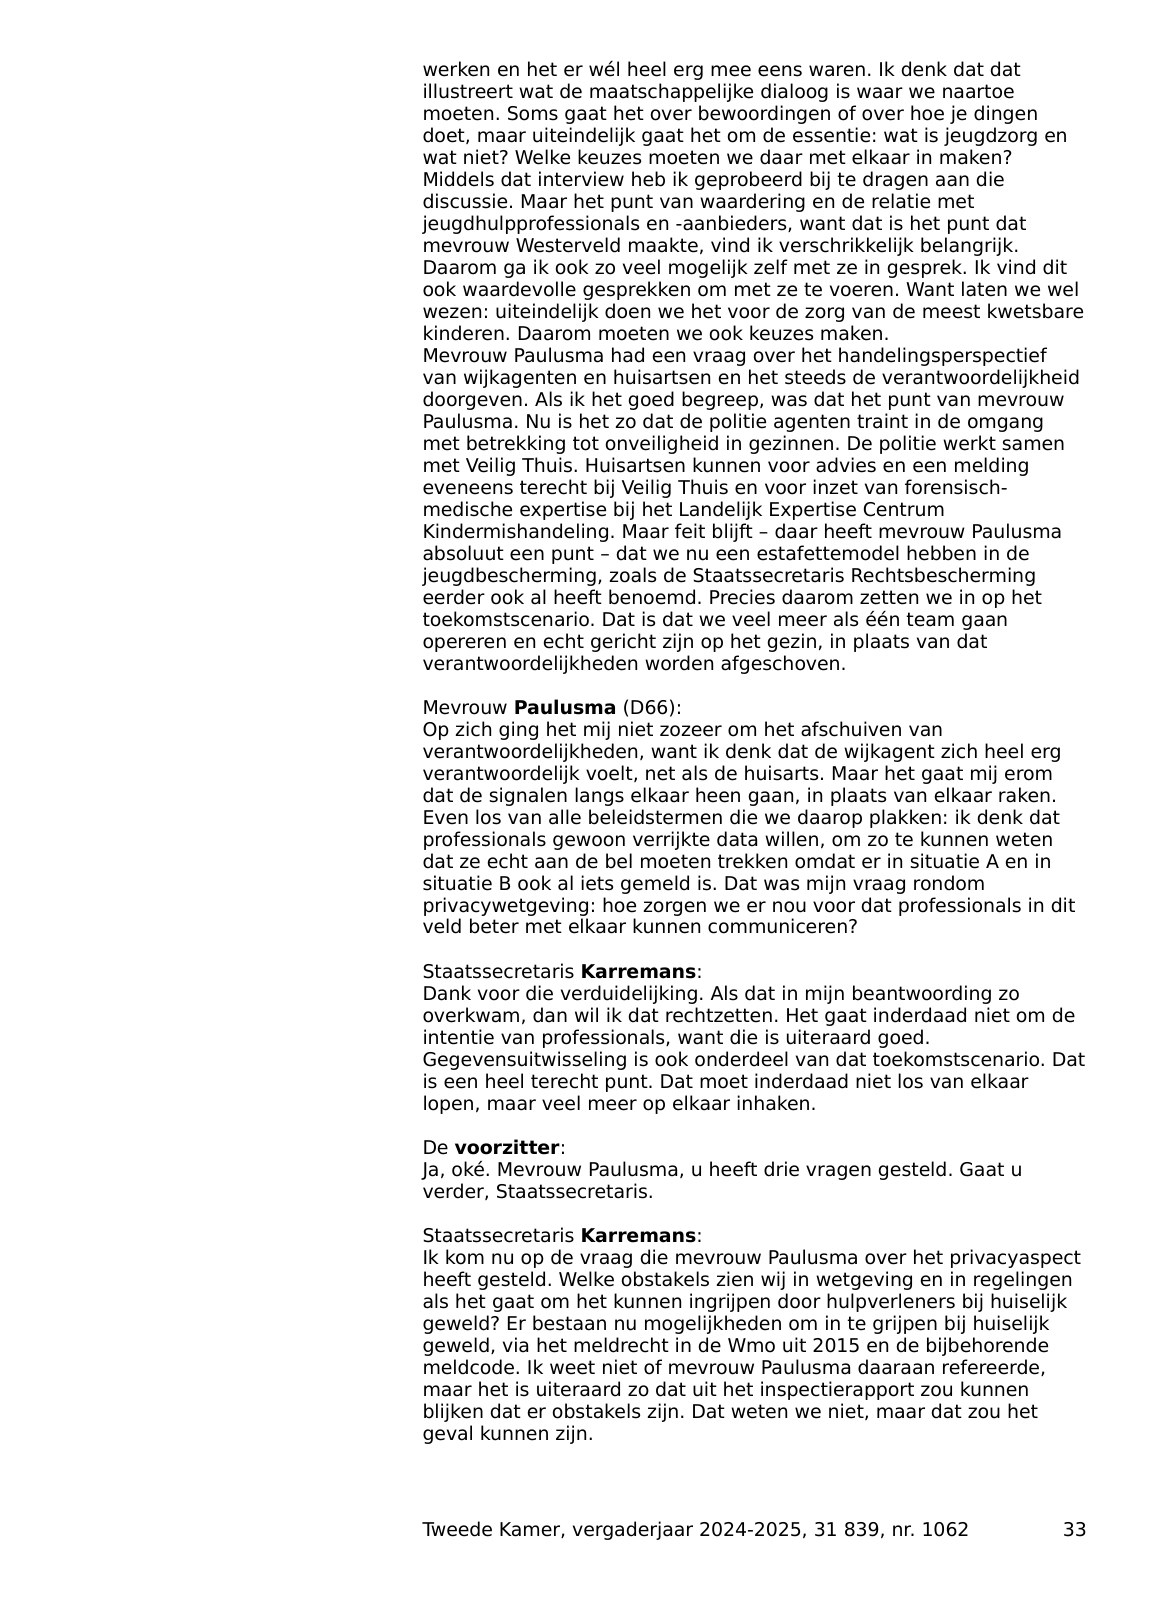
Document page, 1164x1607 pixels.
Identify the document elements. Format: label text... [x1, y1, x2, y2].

text Staatssecretaris Karremans: [422, 961, 1087, 983]
text Mevrouw Paulusma had een vraag over het handelingsperspectief van wijkagenten en huisartsen en het steeds de verantwoordelijkheid doorgeven. Als ik het goed begreep, was dat het punt van mevrouw Paulusma. Nu is het zo dat de politie agenten traint in de omgang met betrekking tot onveiligheid in gezinnen. De politie werkt samen met Veilig Thuis. Huisartsen kunnen voor advies en een melding eveneens terecht bij Veilig Thuis en voor inzet van forensisch-medische expertise bij het Landelijk Expertise Centrum Kindermishandeling. Maar feit blijft – daar heeft mevrouw Paulusma absoluut een punt – dat we nu een estafettemodel hebben in de jeugdbescherming, zoals de Staatssecretaris Rechtsbescherming eerder ook al heeft benoemd. Precies daarom zetten we in op het toekomstscenario. Dat is dat we veel meer als één team gaan opereren en echt gericht zijn op het gezin, in plaats van dat verantwoordelijkheden worden afgeschoven. [422, 345, 1087, 674]
text Ik kom nu op de vraag die mevrouw Paulusma over het privacyaspect heeft gesteld. Welke obstakels zien wij in wetgeving en in regelingen als het gaat om het kunnen ingrijpen door hulpverleners bij huiselijk geweld? Er bestaan nu mogelijkheden om in te grijpen bij huiselijk geweld, via het meldrecht in de Wmo uit 2015 en de bijbehorende meldcode. Ik weet niet of mevrouw Paulusma daaraan refereerde, maar het is uiteraard zo dat uit het inspectierapport zou kunnen blijken dat er obstakels zijn. Dat weten we niet, maar dat zou het geval kunnen zijn. [422, 1247, 1087, 1444]
text De voorzitter: [422, 1137, 1087, 1159]
text Dank voor die verduidelijking. Als dat in mijn beantwoording zo overkwam, dan wil ik dat rechtzetten. Het gaat inderdaad niet om de intentie van professionals, want die is uiteraard goed. Gegevensuitwisseling is ook onderdeel van dat toekomstscenario. Dat is een heel terecht punt. Dat moet inderdaad niet los van elkaar lopen, maar veel meer op elkaar inhaken. [422, 983, 1087, 1114]
text Ja, oké. Mevrouw Paulusma, u heeft drie vragen gesteld. Gaat u verder, Staatssecretaris. [422, 1159, 1087, 1203]
text Staatssecretaris Karremans: [422, 1225, 1087, 1247]
text werken en het er wél heel erg mee eens waren. Ik denk dat dat illustreert wat de maatschappelijke dialoog is waar we naartoe moeten. Soms gaat het over bewoordingen of over hoe je dingen doet, maar uiteindelijk gaat het om de essentie: wat is jeugdzorg en wat niet? Welke keuzes moeten we daar met elkaar in maken? Middels dat interview heb ik geprobeerd bij te dragen aan die discussie. Maar het punt van waardering en de relatie met jeugdhulpprofessionals en -aanbieders, want dat is het punt dat mevrouw Westerveld maakte, vind ik verschrikkelijk belangrijk. Daarom ga ik ook zo veel mogelijk zelf met ze in gesprek. Ik vind dit ook waardevolle gesprekken om met ze te voeren. Want laten we wel wezen: uiteindelijk doen we het voor de zorg van de meest kwetsbare kinderen. Daarom moeten we ook keuzes maken. [422, 59, 1087, 345]
text Op zich ging het mij niet zozeer om het afschuiven van verantwoordelijkheden, want ik denk dat de wijkagent zich heel erg verantwoordelijk voelt, net als de huisarts. Maar het gaat mij erom dat de signalen langs elkaar heen gaan, in plaats van elkaar raken. Even los van alle beleidstermen die we daarop plakken: ik denk dat professionals gewoon verrijkte data willen, om zo te kunnen weten dat ze echt aan de bel moeten trekken omdat er in situatie A en in situatie B ook al iets gemeld is. Dat was mijn vraag rondom privacywetgeving: hoe zorgen we er nou voor dat professionals in dit veld beter met elkaar kunnen communiceren? [422, 719, 1087, 938]
text Mevrouw Paulusma (D66): [422, 697, 1087, 719]
